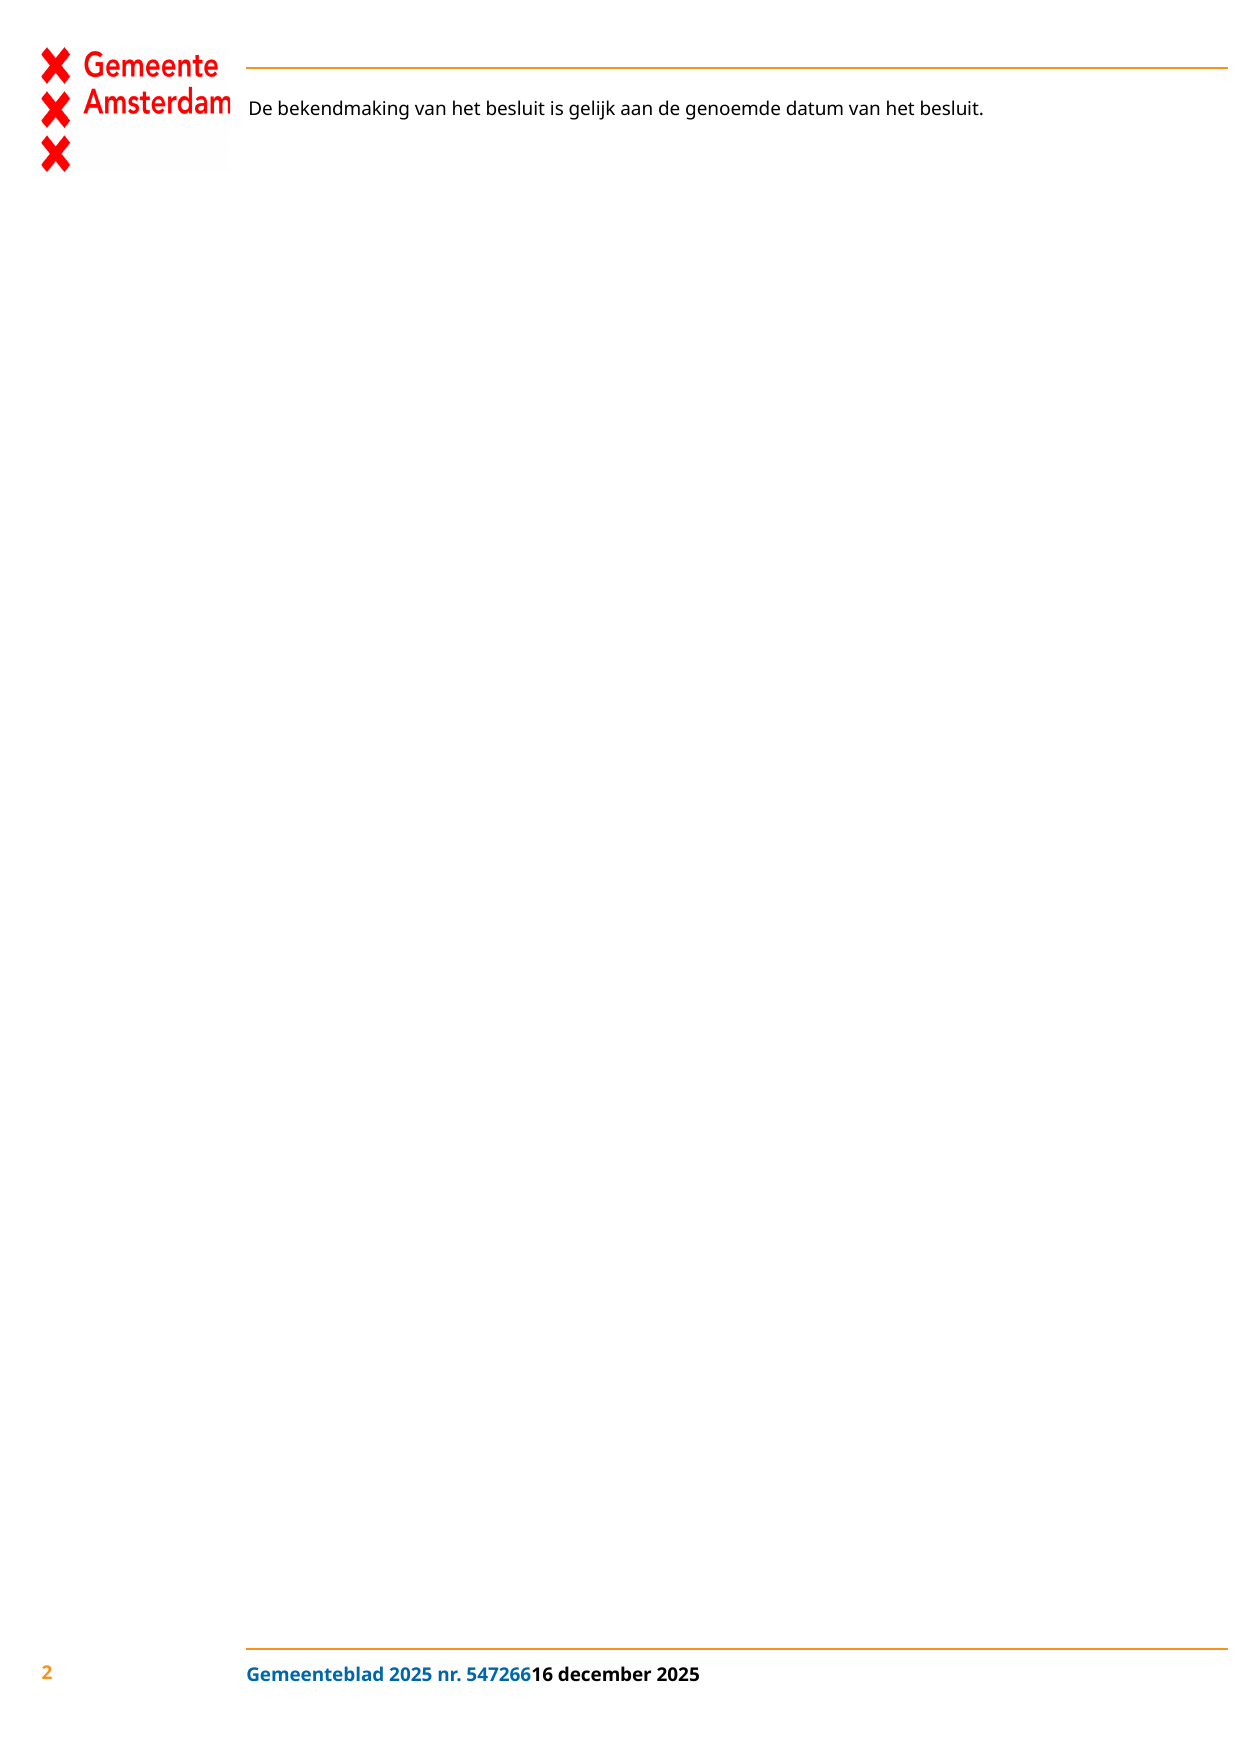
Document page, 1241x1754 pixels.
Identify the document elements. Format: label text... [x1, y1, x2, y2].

picture [41, 47, 231, 172]
text De bekendmaking van het besluit is gelijk aan de genoemde datum van het besluit. [248, 95, 1152, 121]
